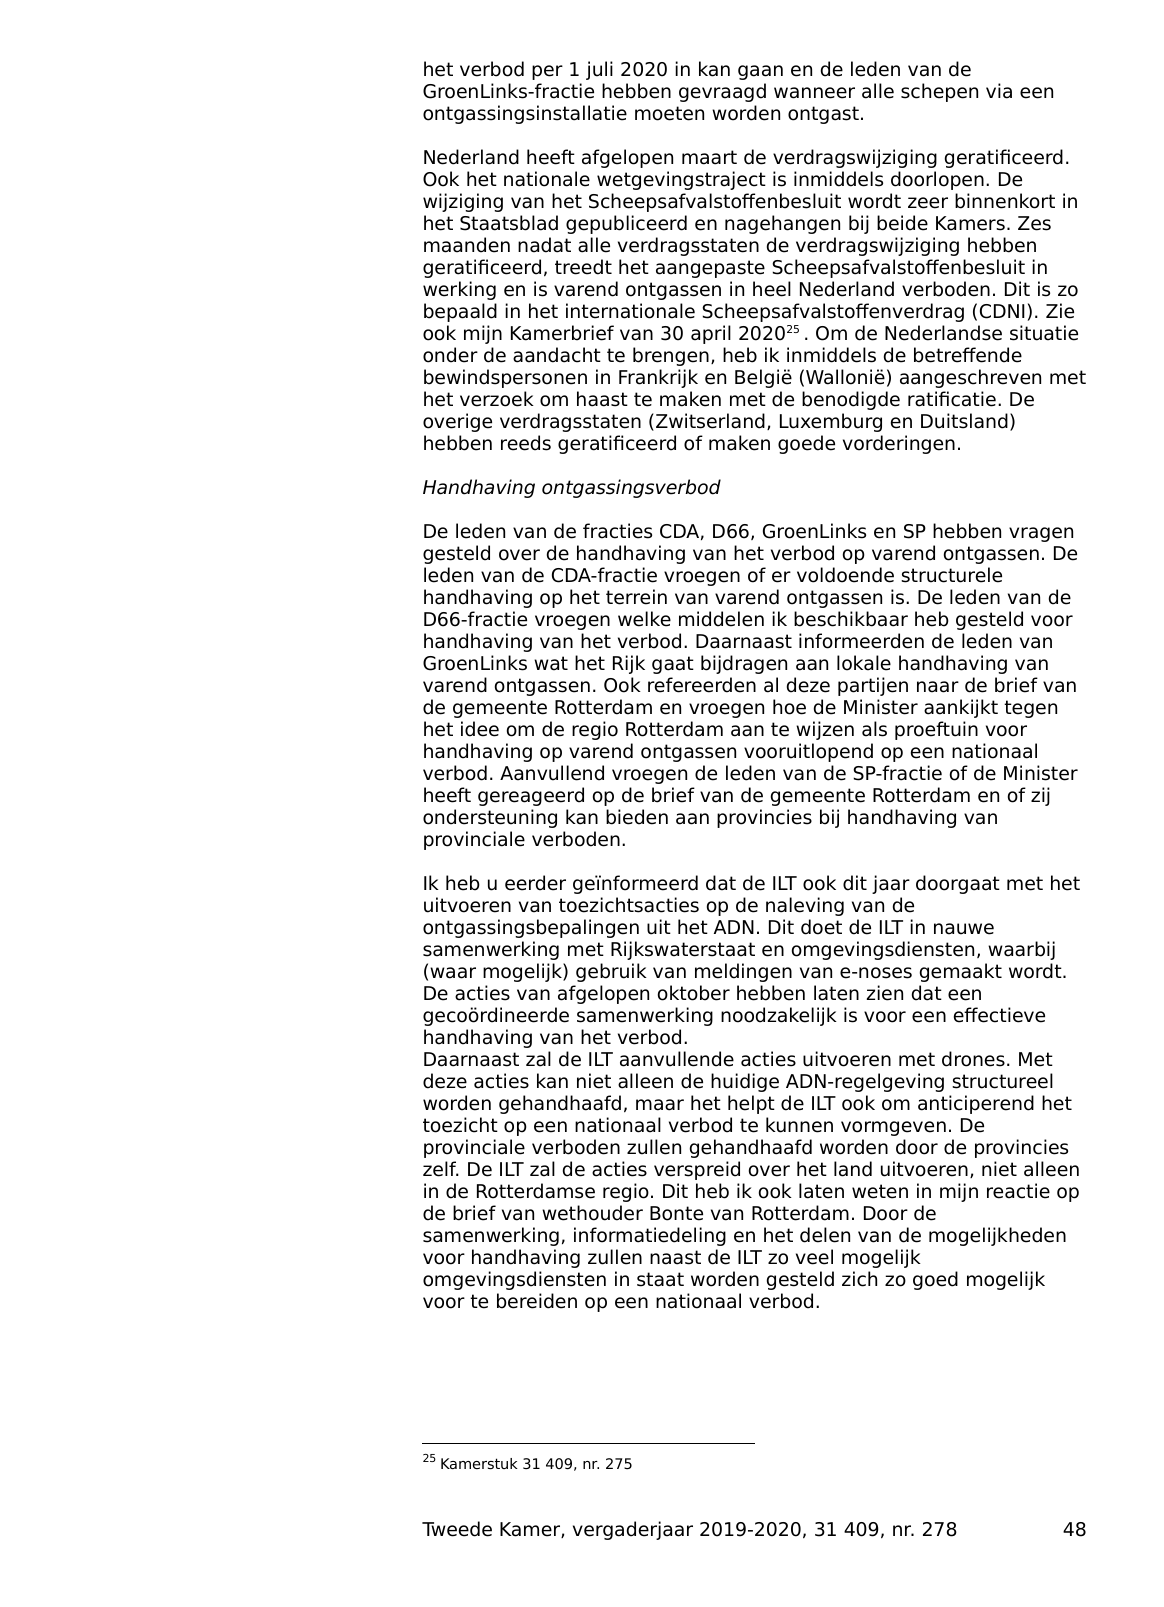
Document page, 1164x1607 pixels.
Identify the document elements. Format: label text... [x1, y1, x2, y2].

text Kamerstuk 31 409, nr. 275 [422, 1452, 1087, 1474]
text De leden van de fracties CDA, D66, GroenLinks en SP hebben vragen gesteld over de handhaving van het verbod op varend ontgassen. De leden van de CDA-fractie vroegen of er voldoende structurele handhaving op het terrein van varend ontgassen is. De leden van de D66-fractie vroegen welke middelen ik beschikbaar heb gesteld voor handhaving van het verbod. Daarnaast informeerden de leden van GroenLinks wat het Rijk gaat bijdragen aan lokale handhaving van varend ontgassen. Ook refereerden al deze partijen naar de brief van de gemeente Rotterdam en vroegen hoe de Minister aankijkt tegen het idee om de regio Rotterdam aan te wijzen als proeftuin voor handhaving op varend ontgassen vooruitlopend op een nationaal verbod. Aanvullend vroegen de leden van de SP-fractie of de Minister heeft gereageerd op de brief van de gemeente Rotterdam en of zij ondersteuning kan bieden aan provincies bij handhaving van provinciale verboden. [422, 521, 1087, 851]
text Nederland heeft afgelopen maart de verdragswijziging geratificeerd. Ook het nationale wetgevingstraject is inmiddels doorlopen. De wijziging van het Scheepsafvalstoffenbesluit wordt zeer binnenkort in het Staatsblad gepubliceerd en nagehangen bij beide Kamers. Zes maanden nadat alle verdragsstaten de verdragswijziging hebben geratificeerd, treedt het aangepaste Scheepsafvalstoffenbesluit in werking en is varend ontgassen in heel Nederland verboden. Dit is zo bepaald in het internationale Scheepsafvalstoffenverdrag (CDNI). Zie ook mijn Kamerbrief van 30 april 2020. Om de Nederlandse situatie onder de aandacht te brengen, heb ik inmiddels de betreffende bewindspersonen in Frankrijk en België (Wallonië) aangeschreven met het verzoek om haast te maken met de benodigde ratificatie. De overige verdragsstaten (Zwitserland, Luxemburg en Duitsland) hebben reeds geratificeerd of maken goede vorderingen. [422, 147, 1087, 455]
subtitle Handhaving ontgassingsverbod [422, 477, 1087, 499]
text het verbod per 1 juli 2020 in kan gaan en de leden van de GroenLinks-fractie hebben gevraagd wanneer alle schepen via een ontgassingsinstallatie moeten worden ontgast. [422, 59, 1087, 125]
text Ik heb u eerder geïnformeerd dat de ILT ook dit jaar doorgaat met het uitvoeren van toezichtsacties op de naleving van de ontgassingsbepalingen uit het ADN. Dit doet de ILT in nauwe samenwerking met Rijkswaterstaat en omgevingsdiensten, waarbij (waar mogelijk) gebruik van meldingen van e-noses gemaakt wordt. De acties van afgelopen oktober hebben laten zien dat een gecoördineerde samenwerking noodzakelijk is voor een effectieve handhaving van het verbod. [422, 873, 1087, 1049]
text Daarnaast zal de ILT aanvullende acties uitvoeren met drones. Met deze acties kan niet alleen de huidige ADN-regelgeving structureel worden gehandhaafd, maar het helpt de ILT ook om anticiperend het toezicht op een nationaal verbod te kunnen vormgeven. De provinciale verboden zullen gehandhaafd worden door de provincies zelf. De ILT zal de acties verspreid over het land uitvoeren, niet alleen in de Rotterdamse regio. Dit heb ik ook laten weten in mijn reactie op de brief van wethouder Bonte van Rotterdam. Door de samenwerking, informatiedeling en het delen van de mogelijkheden voor handhaving zullen naast de ILT zo veel mogelijk omgevingsdiensten in staat worden gesteld zich zo goed mogelijk voor te bereiden op een nationaal verbod. [422, 1049, 1087, 1313]
